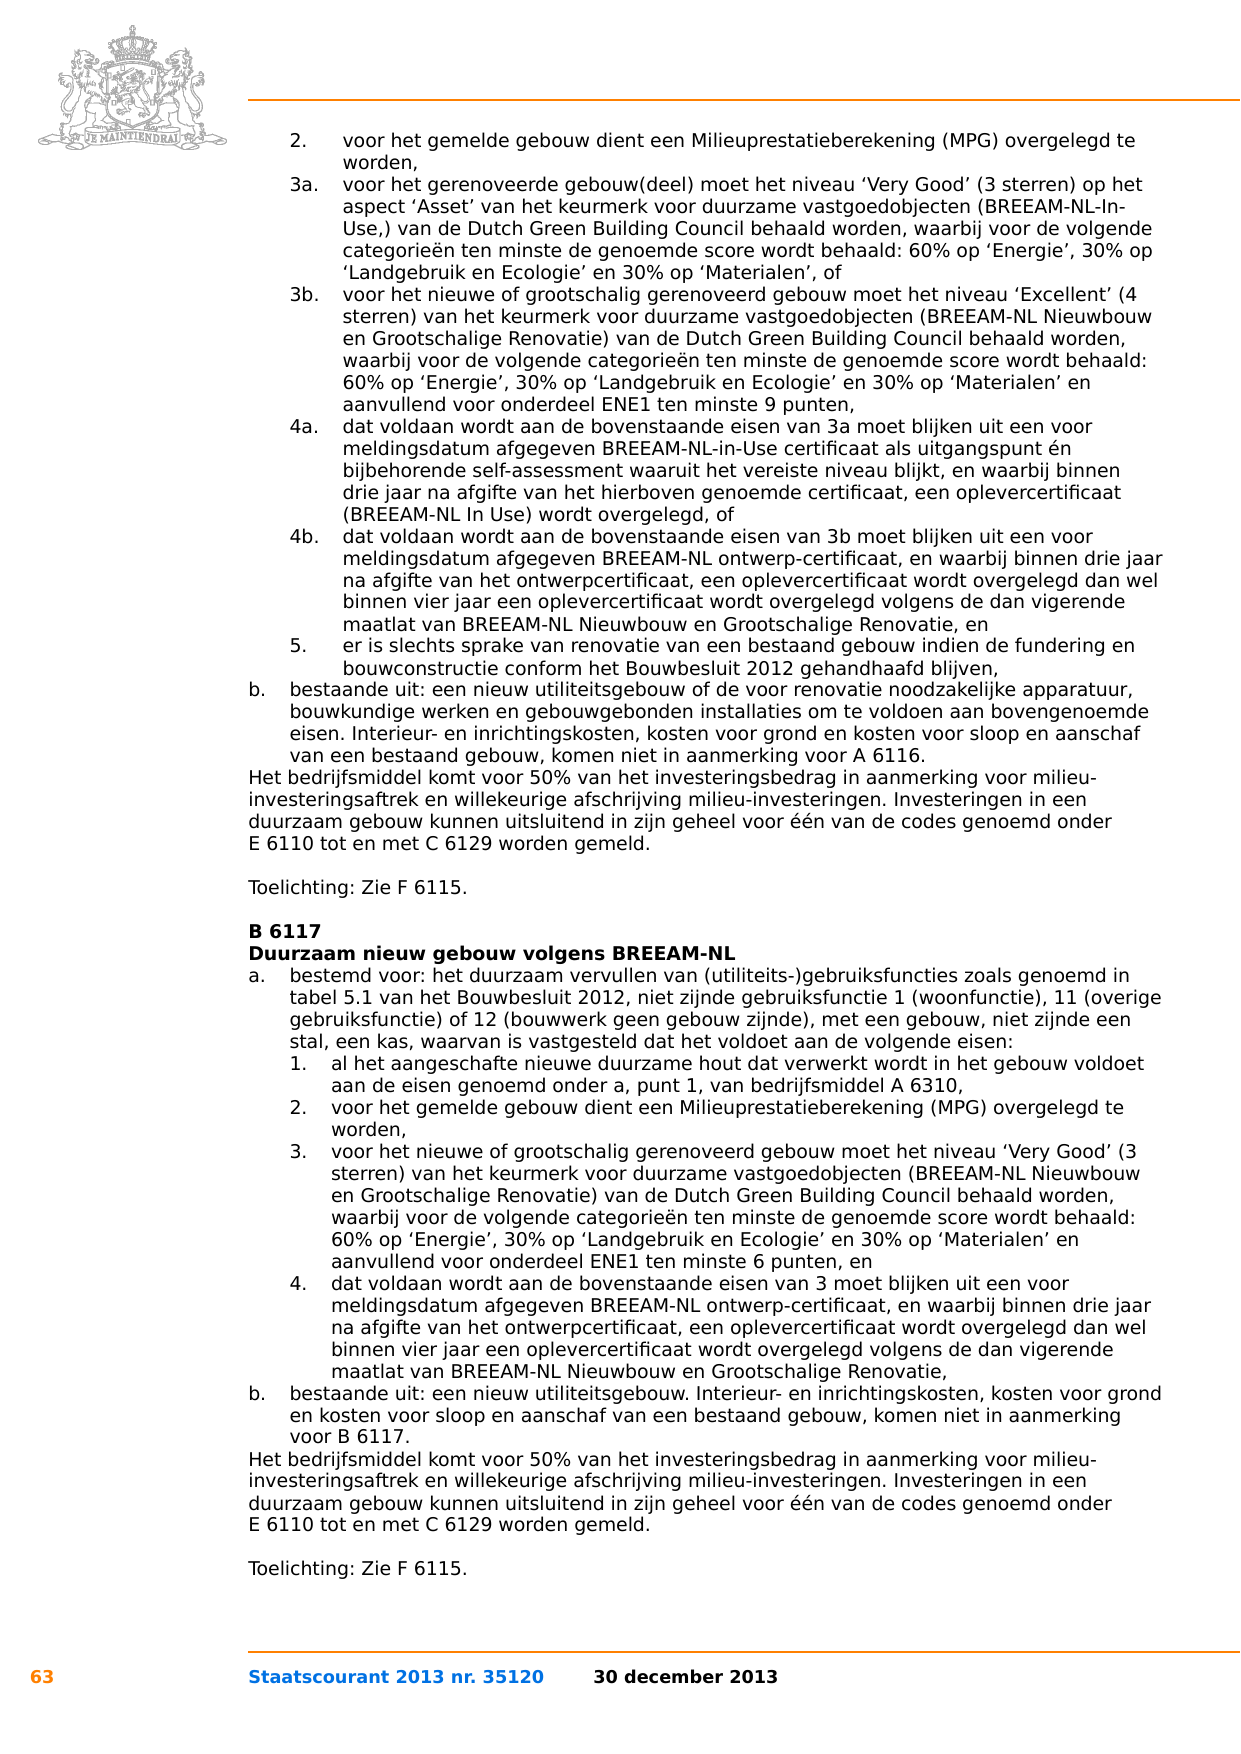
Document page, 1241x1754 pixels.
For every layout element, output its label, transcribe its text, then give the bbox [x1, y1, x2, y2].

text Duurzaam nieuw gebouw volgens BREEAM-NL [248, 943, 1163, 965]
text 4a. dat voldaan wordt aan de bovenstaande eisen van 3a moet blijken uit een voor meldingsdatum afgegeven BREEAM-NL-in-Use certificaat als uitgangspunt én bijbehorende self-assessment waaruit het vereiste niveau blijkt, en waarbij binnen drie jaar na afgifte van het hierboven genoemde certificaat, een oplevercertificaat (BREEAM-NL In Use) wordt overgelegd, of [289, 416, 1163, 526]
text Het bedrijfsmiddel komt voor 50% van het investeringsbedrag in aanmerking voor milieu-investeringsaftrek en willekeurige afschrijving milieu-investeringen. Investeringen in een duurzaam gebouw kunnen uitsluitend in zijn geheel voor één van de codes genoemd onder E 6110 tot en met C 6129 worden gemeld. [248, 767, 1163, 855]
text 2. voor het gemelde gebouw dient een Milieuprestatieberekening (MPG) overgelegd te worden, [289, 130, 1163, 174]
text 4. dat voldaan wordt aan de bovenstaande eisen van 3 moet blijken uit een voor meldingsdatum afgegeven BREEAM-NL ontwerp-certificaat, en waarbij binnen drie jaar na afgifte van het ontwerpcertificaat, een oplevercertificaat wordt overgelegd dan wel binnen vier jaar een oplevercertificaat wordt overgelegd volgens de dan vigerende maatlat van BREEAM-NL Nieuwbouw en Grootschalige Renovatie, [289, 1273, 1163, 1382]
text 2. voor het gemelde gebouw dient een Milieuprestatieberekening (MPG) overgelegd te worden, [289, 1097, 1163, 1141]
text B 6117 [248, 921, 1163, 943]
text Het bedrijfsmiddel komt voor 50% van het investeringsbedrag in aanmerking voor milieu-investeringsaftrek en willekeurige afschrijving milieu-investeringen. Investeringen in een duurzaam gebouw kunnen uitsluitend in zijn geheel voor één van de codes genoemd onder E 6110 tot en met C 6129 worden gemeld. [248, 1448, 1163, 1536]
text 3a. voor het gerenoveerde gebouw(deel) moet het niveau ‘Very Good’ (3 sterren) op het aspect ‘Asset’ van het keurmerk voor duurzame vastgoedobjecten (BREEAM-NL-In-Use,) van de Dutch Green Building Council behaald worden, waarbij voor de volgende categorieën ten minste de genoemde score wordt behaald: 60% op ‘Energie’, 30% op ‘Landgebruik en Ecologie’ en 30% op ‘Materialen’, of [289, 174, 1163, 284]
text 3b. voor het nieuwe of grootschalig gerenoveerd gebouw moet het niveau ‘Excellent’ (4 sterren) van het keurmerk voor duurzame vastgoedobjecten (BREEAM-NL Nieuwbouw en Grootschalige Renovatie) van de Dutch Green Building Council behaald worden, waarbij voor de volgende categorieën ten minste de genoemde score wordt behaald: 60% op ‘Energie’, 30% op ‘Landgebruik en Ecologie’ en 30% op ‘Materialen’ en aanvullend voor onderdeel ENE1 ten minste 9 punten, [289, 284, 1163, 416]
text b. bestaande uit: een nieuw utiliteitsgebouw. Interieur- en inrichtingskosten, kosten voor grond en kosten voor sloop en aanschaf van een bestaand gebouw, komen niet in aanmerking voor B 6117. [248, 1382, 1163, 1448]
text 4b. dat voldaan wordt aan de bovenstaande eisen van 3b moet blijken uit een voor meldingsdatum afgegeven BREEAM-NL ontwerp-certificaat, en waarbij binnen drie jaar na afgifte van het ontwerpcertificaat, een oplevercertificaat wordt overgelegd dan wel binnen vier jaar een oplevercertificaat wordt overgelegd volgens de dan vigerende maatlat van BREEAM-NL Nieuwbouw en Grootschalige Renovatie, en [289, 526, 1163, 635]
text Toelichting: Zie F 6115. [248, 877, 1163, 899]
text 3. voor het nieuwe of grootschalig gerenoveerd gebouw moet het niveau ‘Very Good’ (3 sterren) van het keurmerk voor duurzame vastgoedobjecten (BREEAM-NL Nieuwbouw en Grootschalige Renovatie) van de Dutch Green Building Council behaald worden, waarbij voor de volgende categorieën ten minste de genoemde score wordt behaald: 60% op ‘Energie’, 30% op ‘Landgebruik en Ecologie’ en 30% op ‘Materialen’ en aanvullend voor onderdeel ENE1 ten minste 6 punten, en [289, 1141, 1163, 1273]
text a. bestemd voor: het duurzaam vervullen van (utiliteits-)gebruiksfuncties zoals genoemd in tabel 5.1 van het Bouwbesluit 2012, niet zijnde gebruiksfunctie 1 (woonfunctie), 11 (overige gebruiksfunctie) of 12 (bouwwerk geen gebouw zijnde), met een gebouw, niet zijnde een stal, een kas, waarvan is vastgesteld dat het voldoet aan de volgende eisen: [248, 965, 1163, 1053]
text Toelichting: Zie F 6115. [248, 1558, 1163, 1580]
text b. bestaande uit: een nieuw utiliteitsgebouw of de voor renovatie noodzakelijke apparatuur, bouwkundige werken en gebouwgebonden installaties om te voldoen aan bovengenoemde eisen. Interieur- en inrichtingskosten, kosten voor grond en kosten voor sloop en aanschaf van een bestaand gebouw, komen niet in aanmerking voor A 6116. [248, 679, 1163, 767]
text 1. al het aangeschafte nieuwe duurzame hout dat verwerkt wordt in het gebouw voldoet aan de eisen genoemd onder a, punt 1, van bedrijfsmiddel A 6310, [289, 1053, 1163, 1097]
text 5. er is slechts sprake van renovatie van een bestaand gebouw indien de fundering en bouwconstructie conform het Bouwbesluit 2012 gehandhaafd blijven, [289, 635, 1163, 679]
picture [38, 25, 227, 150]
